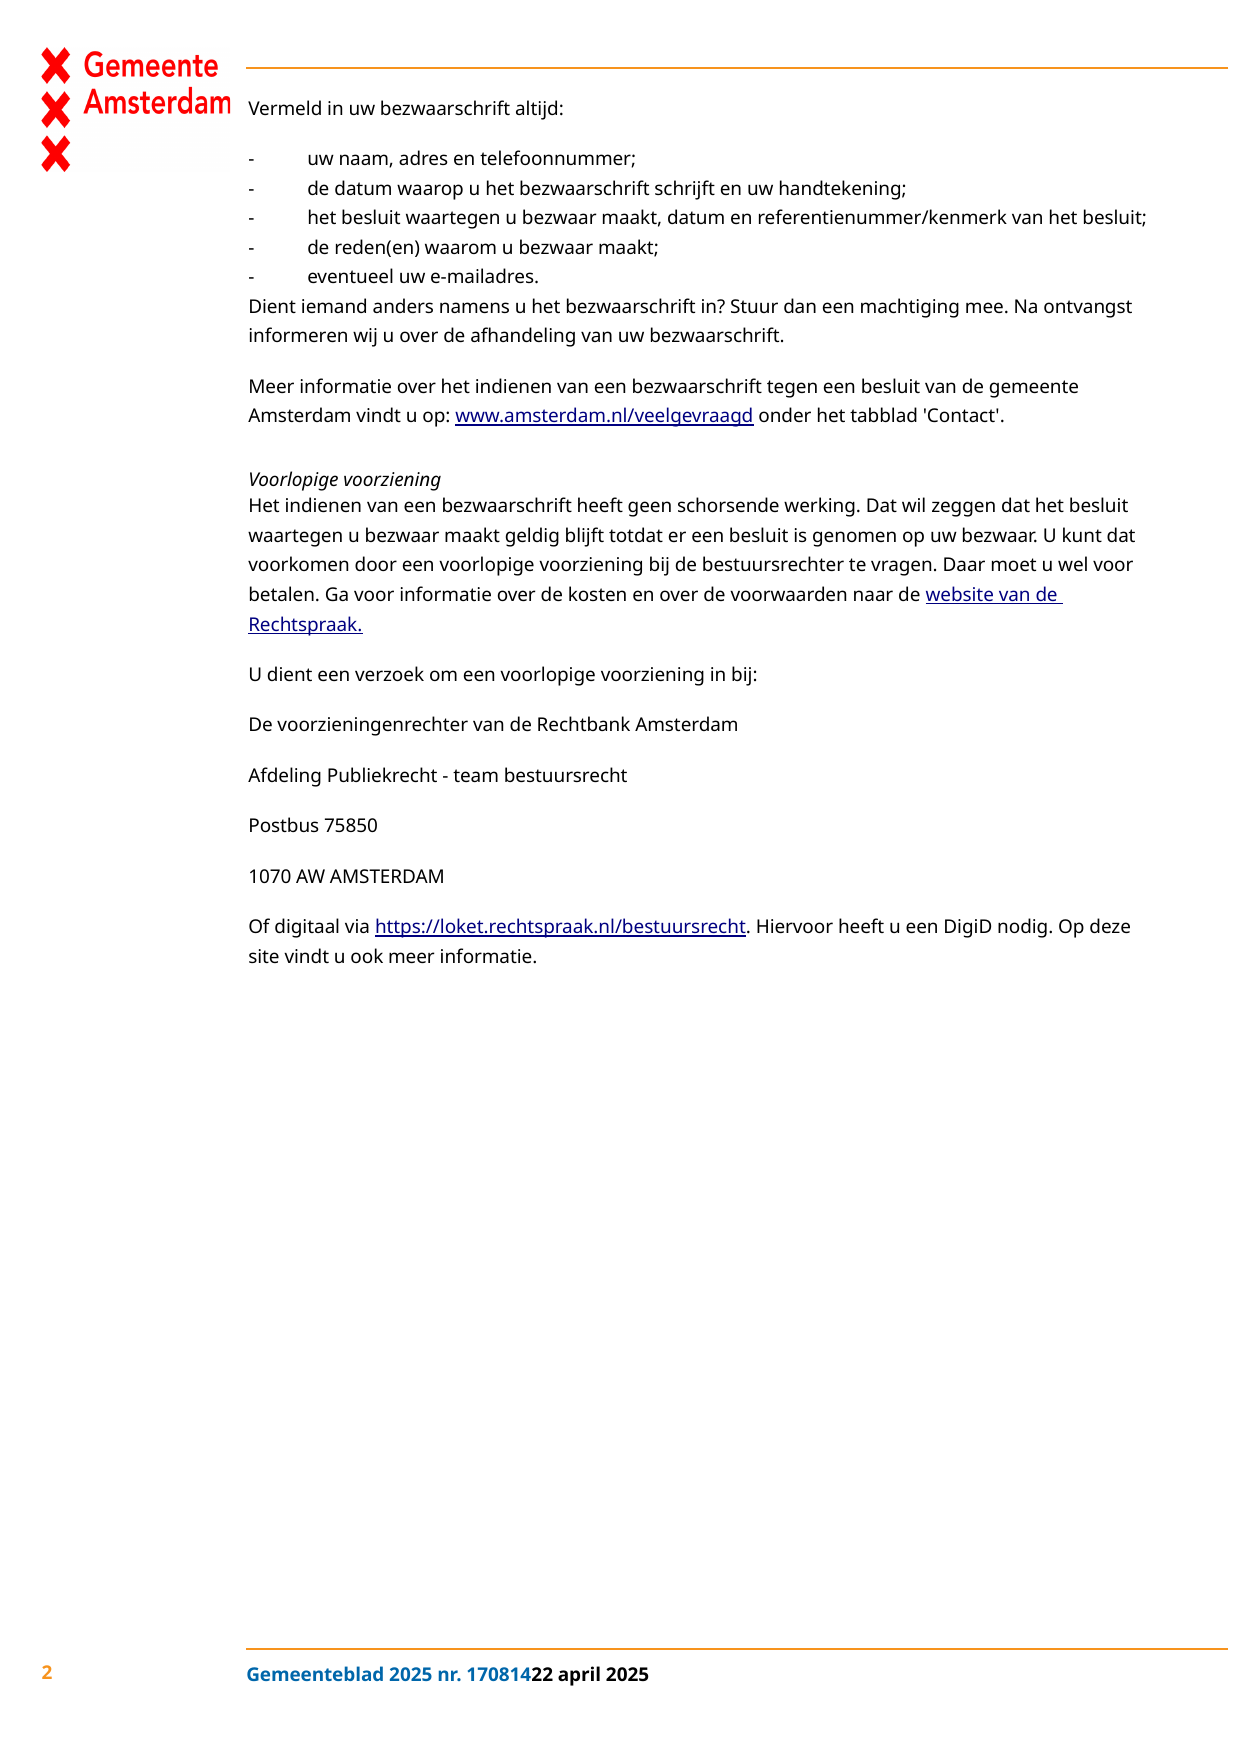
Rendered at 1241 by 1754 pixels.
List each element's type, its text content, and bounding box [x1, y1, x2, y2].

text Dient iemand anders namens u het bezwaarschrift in? Stuur dan een machtiging mee. Na ontvangst informeren wij u over de afhandeling van uw bezwaarschrift. [248, 293, 1152, 348]
text U dient een verzoek om een voorlopige voorziening in bij: [248, 661, 1152, 687]
list eventueel uw e-mailadres. [248, 263, 1152, 289]
list het besluit waartegen u bezwaar maakt, datum en referentienummer/kenmerk van het besluit; [248, 204, 1152, 230]
picture [41, 47, 231, 172]
list de datum waarop u het bezwaarschrift schrijft en uw handtekening; [248, 175, 1152, 201]
text Postbus 75850 [248, 812, 1152, 838]
text Vermeld in uw bezwaarschrift altijd: [248, 95, 1152, 121]
text Of digitaal via https://loket.rechtspraak.nl/bestuursrecht. Hiervoor heeft u een DigiD nodig. Op deze site vindt u ook meer informatie. [248, 913, 1152, 968]
text Meer informatie over het indienen van een bezwaarschrift tegen een besluit van de gemeente Amsterdam vindt u op: www.amsterdam.nl/veelgevraagd onder het tabblad 'Contact'. [248, 373, 1152, 428]
list uw naam, adres en telefoonnummer; [248, 145, 1152, 171]
text De voorzieningenrechter van de Rechtbank Amsterdam [248, 712, 1152, 737]
list de reden(en) waarom u bezwaar maakt; [248, 234, 1152, 260]
text Afdeling Publiekrecht - team bestuursrecht [248, 762, 1152, 788]
text Voorlopige voorziening [248, 467, 1152, 492]
text 1070 AW AMSTERDAM [248, 863, 1152, 888]
text Het indienen van een bezwaarschrift heeft geen schorsende werking. Dat wil zeggen dat het besluit waartegen u bezwaar maakt geldig blijft totdat er een besluit is genomen op uw bezwaar. U kunt dat voorkomen door een voorlopige voorziening bij de bestuursrechter te vragen. Daar moet u wel voor betalen. Ga voor informatie over de kosten en over de voorwaarden naar de website van de Rechtspraak. [248, 492, 1152, 636]
